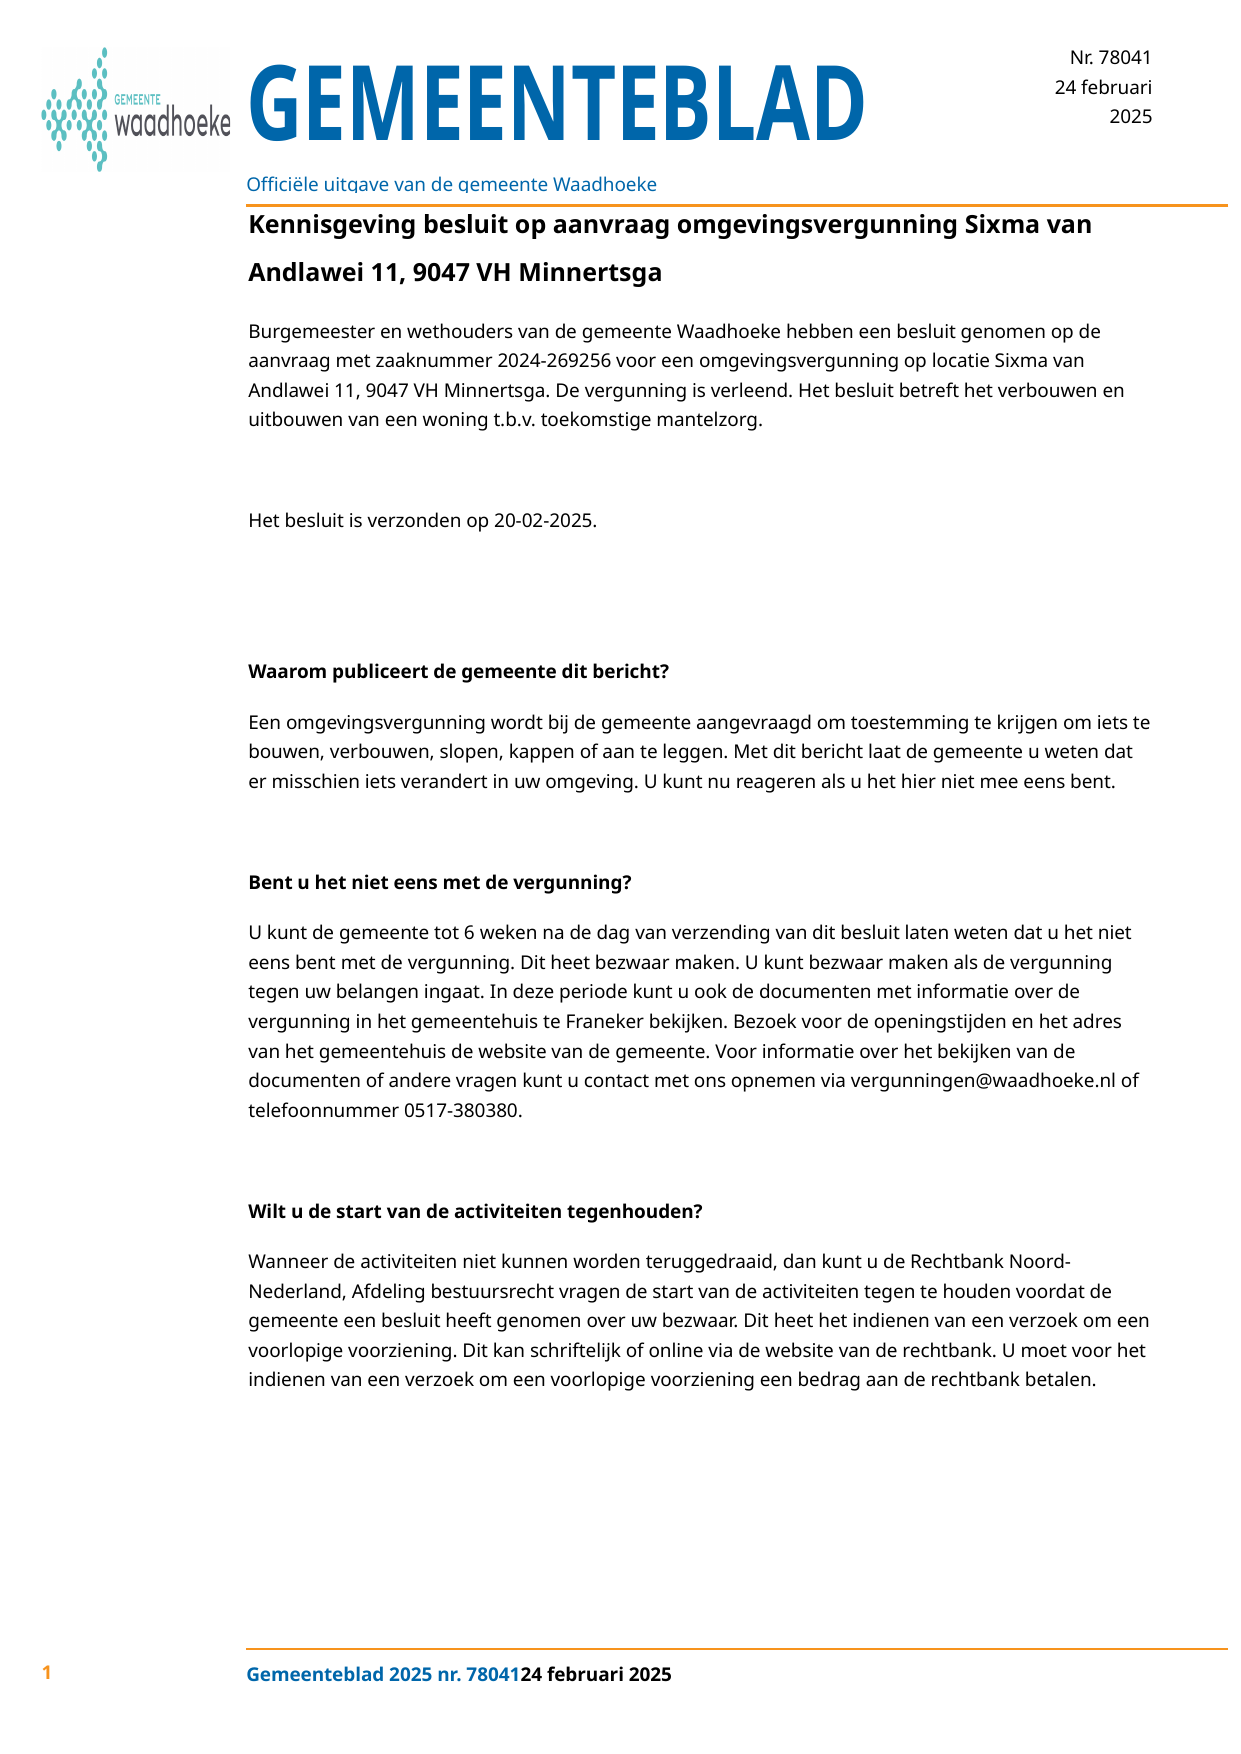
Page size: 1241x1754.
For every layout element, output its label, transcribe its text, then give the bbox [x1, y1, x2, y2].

text Het besluit is verzonden op 20-02-2025. [248, 507, 1152, 533]
text Wilt u de start van de activiteiten tegenhouden? [248, 1198, 1152, 1224]
text Waarom publiceert de gemeente dit bericht? [248, 659, 1152, 684]
text Burgemeester en wethouders van de gemeente Waadhoeke hebben een besluit genomen op de aanvraag met zaaknummer 2024-269256 voor een omgevingsvergunning op locatie Sixma van Andlawei 11, 9047 VH Minnertsga. De vergunning is verleend. Het besluit betreft het verbouwen en uitbouwen van een woning t.b.v. toekomstige mantelzorg. [248, 318, 1152, 432]
text U kunt de gemeente tot 6 weken na de dag van verzending van dit besluit laten weten dat u het niet eens bent met de vergunning. Dit heet bezwaar maken. U kunt bezwaar maken als de vergunning tegen uw belangen ingaat. In deze periode kunt u ook de documenten met informatie over de vergunning in het gemeentehuis te Franeker bekijken. Bezoek voor de openingstijden en het adres van het gemeentehuis de website van de gemeente. Voor informatie over het bekijken van de documenten of andere vragen kunt u contact met ons opnemen via vergunningen@waadhoeke.nl of telefoonnummer 0517-380380. [248, 919, 1152, 1123]
text Wanneer de activiteiten niet kunnen worden teruggedraaid, dan kunt u de Rechtbank Noord-Nederland, Afdeling bestuursrecht vragen de start van de activiteiten tegen te houden voordat de gemeente een besluit heeft genomen over uw bezwaar. Dit heet het indienen van een verzoek om een voorlopige voorziening. Dit kan schriftelijk of online via de website van de rechtbank. U moet voor het indienen van een verzoek om een voorlopige voorziening een bedrag aan de rechtbank betalen. [248, 1248, 1152, 1392]
text Een omgevingsvergunning wordt bij de gemeente aangevraagd om toestemming te krijgen om iets te bouwen, verbouwen, slopen, kappen of aan te leggen. Met dit bericht laat de gemeente u weten dat er misschien iets verandert in uw omgeving. U kunt nu reageren als u het hier niet mee eens bent. [248, 709, 1152, 794]
picture [41, 47, 231, 172]
text Kennisgeving besluit op aanvraag omgevingsvergunning Sixma van Andlawei 11, 9047 VH Minnertsga [248, 207, 1152, 288]
text Bent u het niet eens met de vergunning? [248, 869, 1152, 895]
